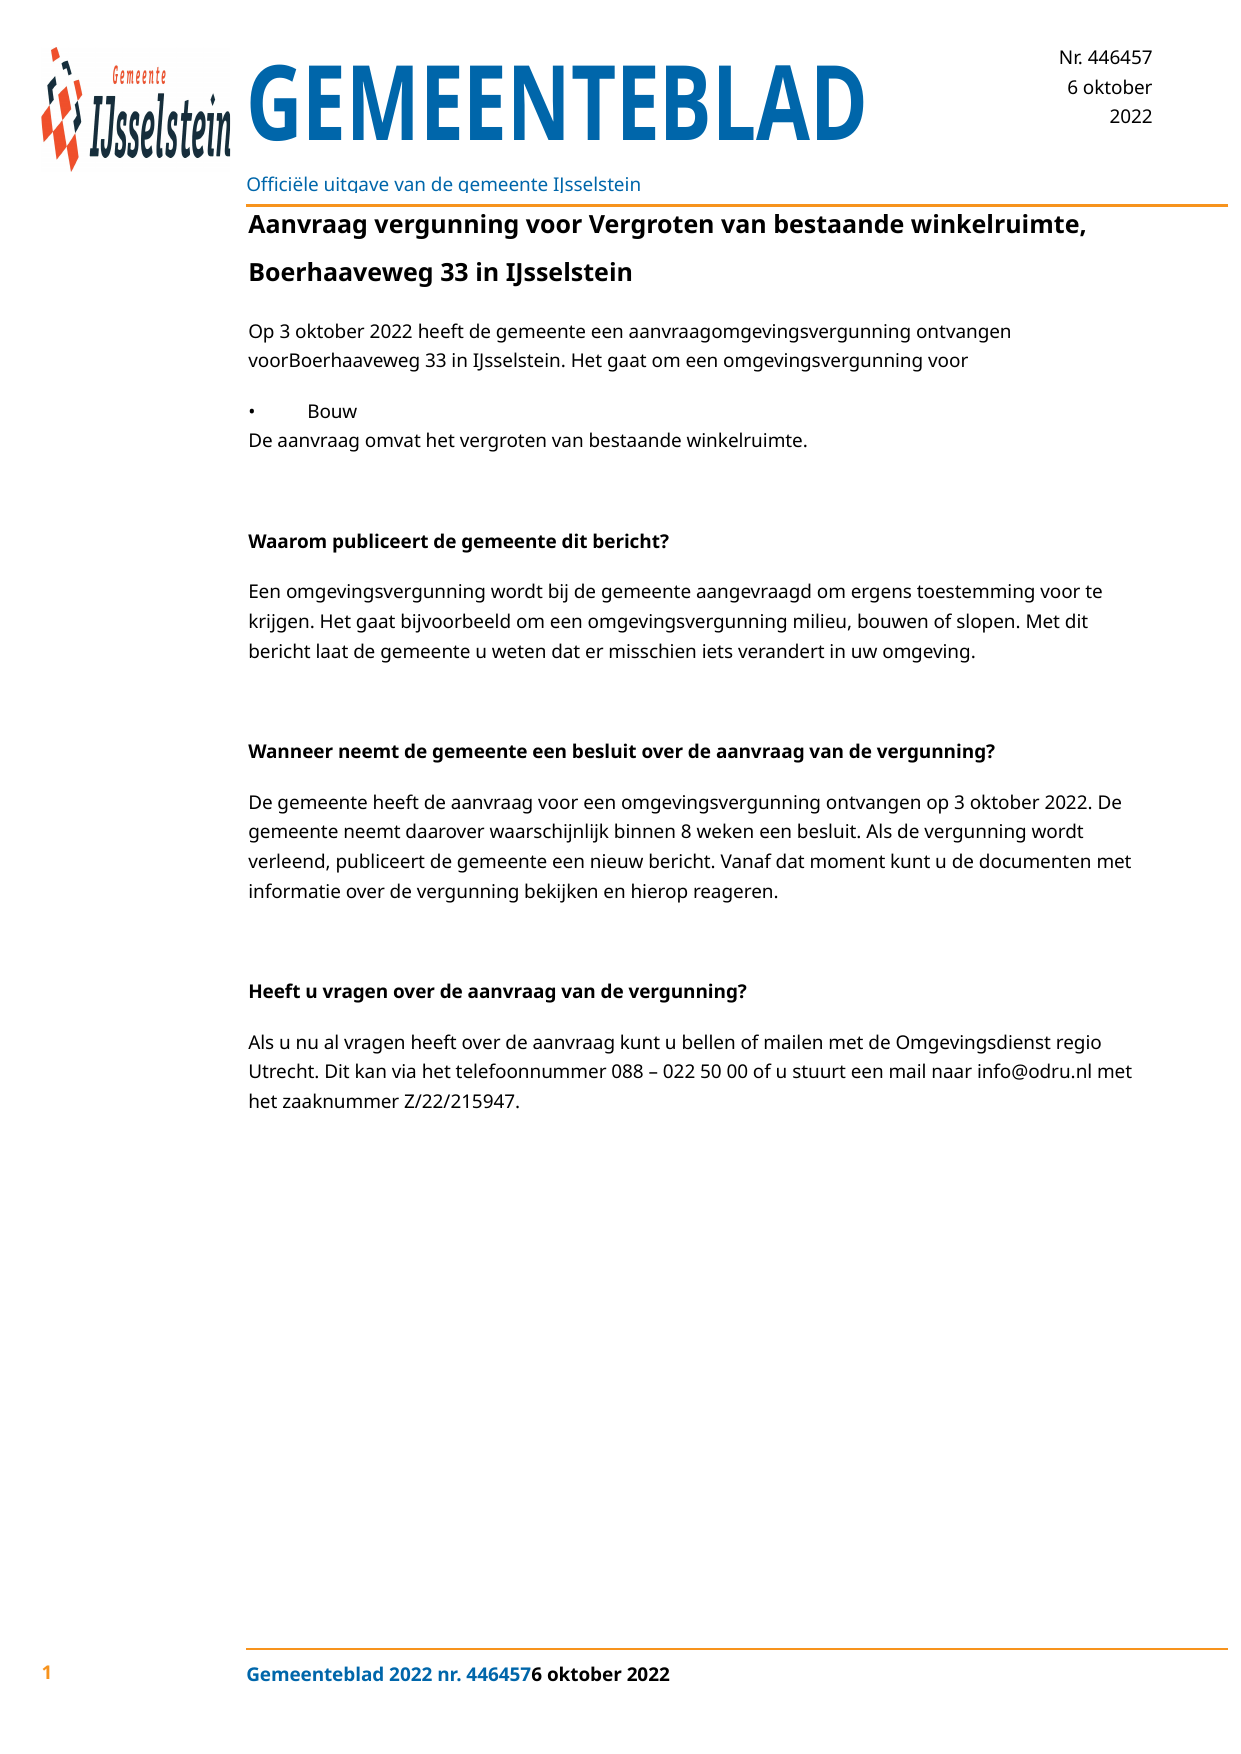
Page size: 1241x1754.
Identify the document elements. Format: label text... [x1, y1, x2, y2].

list Bouw [248, 398, 1152, 424]
text Waarom publiceert de gemeente dit bericht? [248, 528, 1152, 554]
text Wanneer neemt de gemeente een besluit over de aanvraag van de vergunning? [248, 739, 1152, 764]
text Een omgevingsvergunning wordt bij de gemeente aangevraagd om ergens toestemming voor te krijgen. Het gaat bijvoorbeeld om een omgevingsvergunning milieu, bouwen of slopen. Met dit bericht laat de gemeente u weten dat er misschien iets verandert in uw omgeving. [248, 579, 1152, 664]
picture [41, 47, 231, 172]
text Op 3 oktober 2022 heeft de gemeente een aanvraagomgevingsvergunning ontvangen voorBoerhaaveweg 33 in IJsselstein. Het gaat om een omgevingsvergunning voor [248, 318, 1152, 373]
text Als u nu al vragen heeft over de aanvraag kunt u bellen of mailen met de Omgevingsdienst regio Utrecht. Dit kan via het telefoonnummer 088 – 022 50 00 of u stuurt een mail naar info@odru.nl met het zaaknummer Z/22/215947. [248, 1029, 1152, 1114]
text Heeft u vragen over de aanvraag van de vergunning? [248, 979, 1152, 1004]
text Aanvraag vergunning voor Vergroten van bestaande winkelruimte, Boerhaaveweg 33 in IJsselstein [248, 207, 1152, 288]
text De gemeente heeft de aanvraag voor een omgevingsvergunning ontvangen op 3 oktober 2022. De gemeente neemt daarover waarschijnlijk binnen 8 weken een besluit. Als de vergunning wordt verleend, publiceert de gemeente een nieuw bericht. Vanaf dat moment kunt u de documenten met informatie over de vergunning bekijken en hierop reageren. [248, 789, 1152, 904]
text De aanvraag omvat het vergroten van bestaande winkelruimte. [248, 427, 1152, 453]
